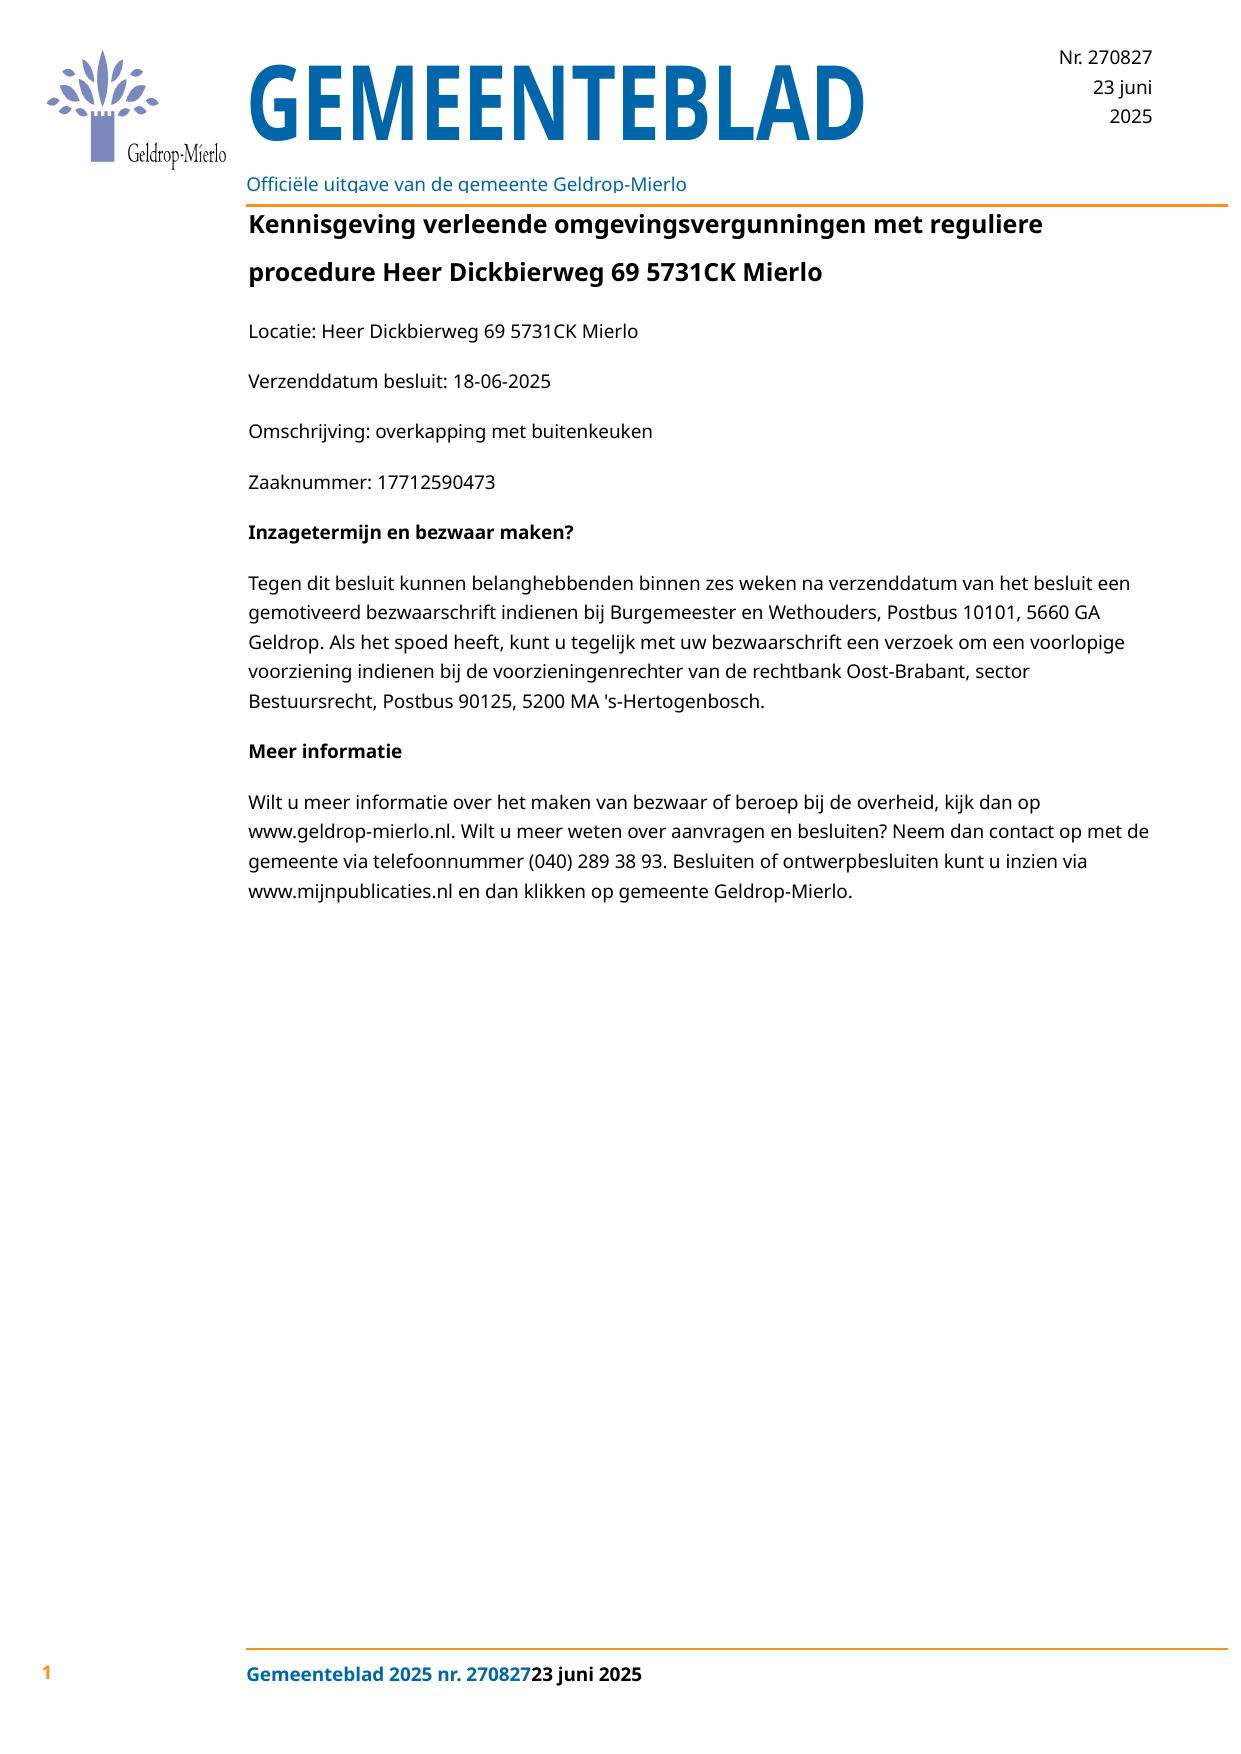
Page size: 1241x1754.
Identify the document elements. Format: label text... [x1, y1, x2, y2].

text Inzagetermijn en bezwaar maken? [248, 519, 1152, 545]
text Omschrijving: overkapping met buitenkeuken [248, 419, 1152, 444]
text Wilt u meer informatie over het maken van bezwaar of beroep bij de overheid, kijk dan op www.geldrop-mierlo.nl. Wilt u meer weten over aanvragen en besluiten? Neem dan contact op met de gemeente via telefoonnummer (040) 289 38 93. Besluiten of ontwerpbesluiten kunt u inzien via www.mijnpublicaties.nl en dan klikken op gemeente Geldrop-Mierlo. [248, 789, 1152, 904]
text Locatie: Heer Dickbierweg 69 5731CK Mierlo [248, 318, 1152, 344]
text Tegen dit besluit kunnen belanghebbenden binnen zes weken na verzenddatum van het besluit een gemotiveerd bezwaarschrift indienen bij Burgemeester en Wethouders, Postbus 10101, 5660 GA Geldrop. Als het spoed heeft, kunt u tegelijk met uw bezwaarschrift een verzoek om een voorlopige voorziening indienen bij de voorzieningenrechter van de rechtbank Oost-Brabant, sector Bestuursrecht, Postbus 90125, 5200 MA 's-Hertogenbosch. [248, 570, 1152, 714]
text Zaaknummer: 17712590473 [248, 469, 1152, 495]
text Meer informatie [248, 739, 1152, 764]
picture [41, 47, 231, 172]
text Verzenddatum besluit: 18-06-2025 [248, 368, 1152, 394]
text Kennisgeving verleende omgevingsvergunningen met reguliere procedure Heer Dickbierweg 69 5731CK Mierlo [248, 207, 1152, 288]
